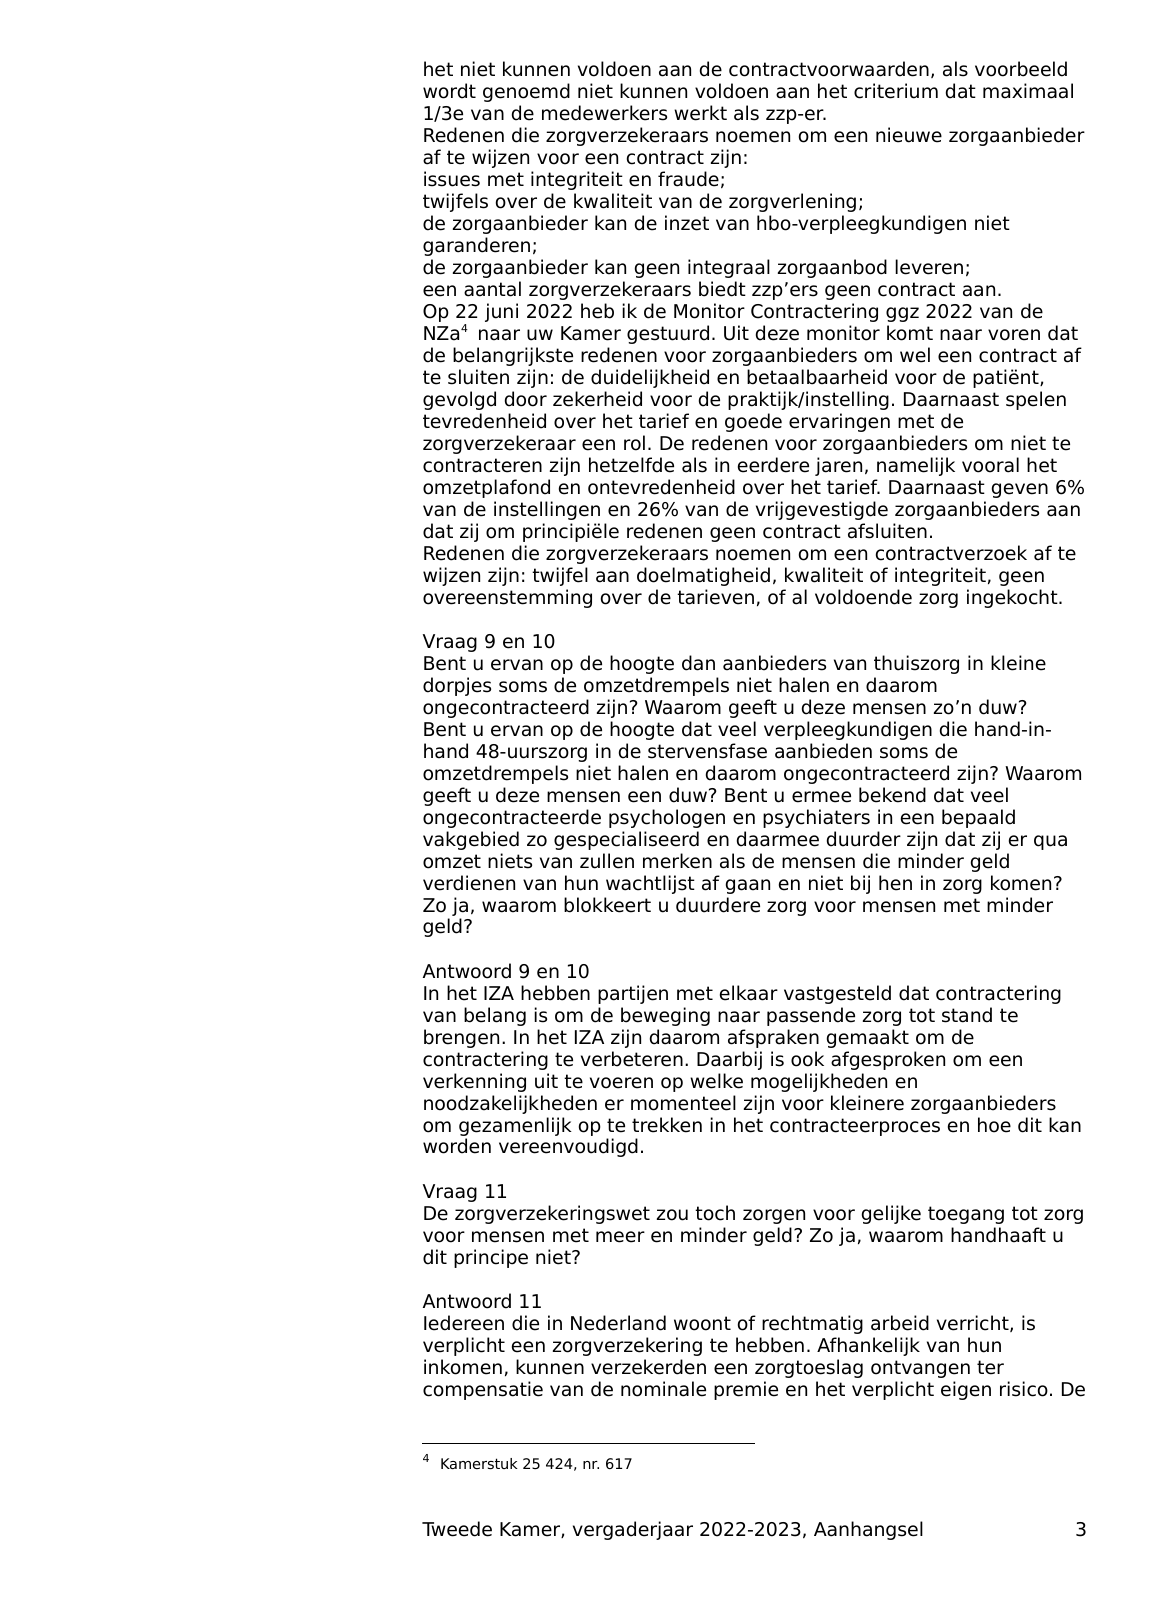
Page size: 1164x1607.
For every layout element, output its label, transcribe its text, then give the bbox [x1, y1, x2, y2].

text twijfels over de kwaliteit van de zorgverlening; [422, 191, 1087, 213]
text Kamerstuk 25 424, nr. 617 [422, 1452, 1087, 1474]
text In het IZA hebben partijen met elkaar vastgesteld dat contractering van belang is om de beweging naar passende zorg tot stand te brengen. In het IZA zijn daarom afspraken gemaakt om de contractering te verbeteren. Daarbij is ook afgesproken om een verkenning uit te voeren op welke mogelijkheden en noodzakelijkheden er momenteel zijn voor kleinere zorgaanbieders om gezamenlijk op te trekken in het contracteerproces en hoe dit kan worden vereenvoudigd. [422, 983, 1087, 1158]
text de zorgaanbieder kan de inzet van hbo-verpleegkundigen niet garanderen; [422, 213, 1087, 257]
text Bent u ervan op de hoogte dan aanbieders van thuiszorg in kleine dorpjes soms de omzetdrempels niet halen en daarom ongecontracteerd zijn? Waarom geeft u deze mensen zo’n duw? [422, 653, 1087, 719]
text Op 22 juni 2022 heb ik de Monitor Contractering ggz 2022 van de NZa naar uw Kamer gestuurd. Uit deze monitor komt naar voren dat de belangrijkste redenen voor zorgaanbieders om wel een contract af te sluiten zijn: de duidelijkheid en betaalbaarheid voor de patiënt, gevolgd door zekerheid voor de praktijk/instelling. Daarnaast spelen tevredenheid over het tarief en goede ervaringen met de zorgverzekeraar een rol. De redenen voor zorgaanbieders om niet te contracteren zijn hetzelfde als in eerdere jaren, namelijk vooral het omzetplafond en ontevredenheid over het tarief. Daarnaast geven 6% van de instellingen en 26% van de vrijgevestigde zorgaanbieders aan dat zij om principiële redenen geen contract afsluiten. [422, 301, 1087, 543]
text issues met integriteit en fraude; [422, 169, 1087, 191]
text het niet kunnen voldoen aan de contractvoorwaarden, als voorbeeld wordt genoemd niet kunnen voldoen aan het criterium dat maximaal 1/3e van de medewerkers werkt als zzp-er. [422, 59, 1087, 125]
text Antwoord 11 [422, 1291, 1087, 1313]
text Redenen die zorgverzekeraars noemen om een nieuwe zorgaanbieder af te wijzen voor een contract zijn: [422, 125, 1087, 169]
text Vraag 9 en 10 [422, 631, 1087, 653]
text Bent u ervan op de hoogte dat veel verpleegkundigen die hand-in-hand 48-uurszorg in de stervensfase aanbieden soms de omzetdrempels niet halen en daarom ongecontracteerd zijn? Waarom geeft u deze mensen een duw? Bent u ermee bekend dat veel ongecontracteerde psychologen en psychiaters in een bepaald vakgebied zo gespecialiseerd en daarmee duurder zijn dat zij er qua omzet niets van zullen merken als de mensen die minder geld verdienen van hun wachtlijst af gaan en niet bij hen in zorg komen? Zo ja, waarom blokkeert u duurdere zorg voor mensen met minder geld? [422, 719, 1087, 938]
text De zorgverzekeringswet zou toch zorgen voor gelijke toegang tot zorg voor mensen met meer en minder geld? Zo ja, waarom handhaaft u dit principe niet? [422, 1203, 1087, 1268]
text Redenen die zorgverzekeraars noemen om een contractverzoek af te wijzen zijn: twijfel aan doelmatigheid, kwaliteit of integriteit, geen overeenstemming over de tarieven, of al voldoende zorg ingekocht. [422, 543, 1087, 608]
text een aantal zorgverzekeraars biedt zzp’ers geen contract aan. [422, 279, 1087, 301]
text Antwoord 9 en 10 [422, 961, 1087, 983]
text Vraag 11 [422, 1181, 1087, 1203]
text de zorgaanbieder kan geen integraal zorgaanbod leveren; [422, 257, 1087, 279]
text Iedereen die in Nederland woont of rechtmatig arbeid verricht, is verplicht een zorgverzekering te hebben. Afhankelijk van hun inkomen, kunnen verzekerden een zorgtoeslag ontvangen ter compensatie van de nominale premie en het verplicht eigen risico. De [422, 1313, 1087, 1401]
